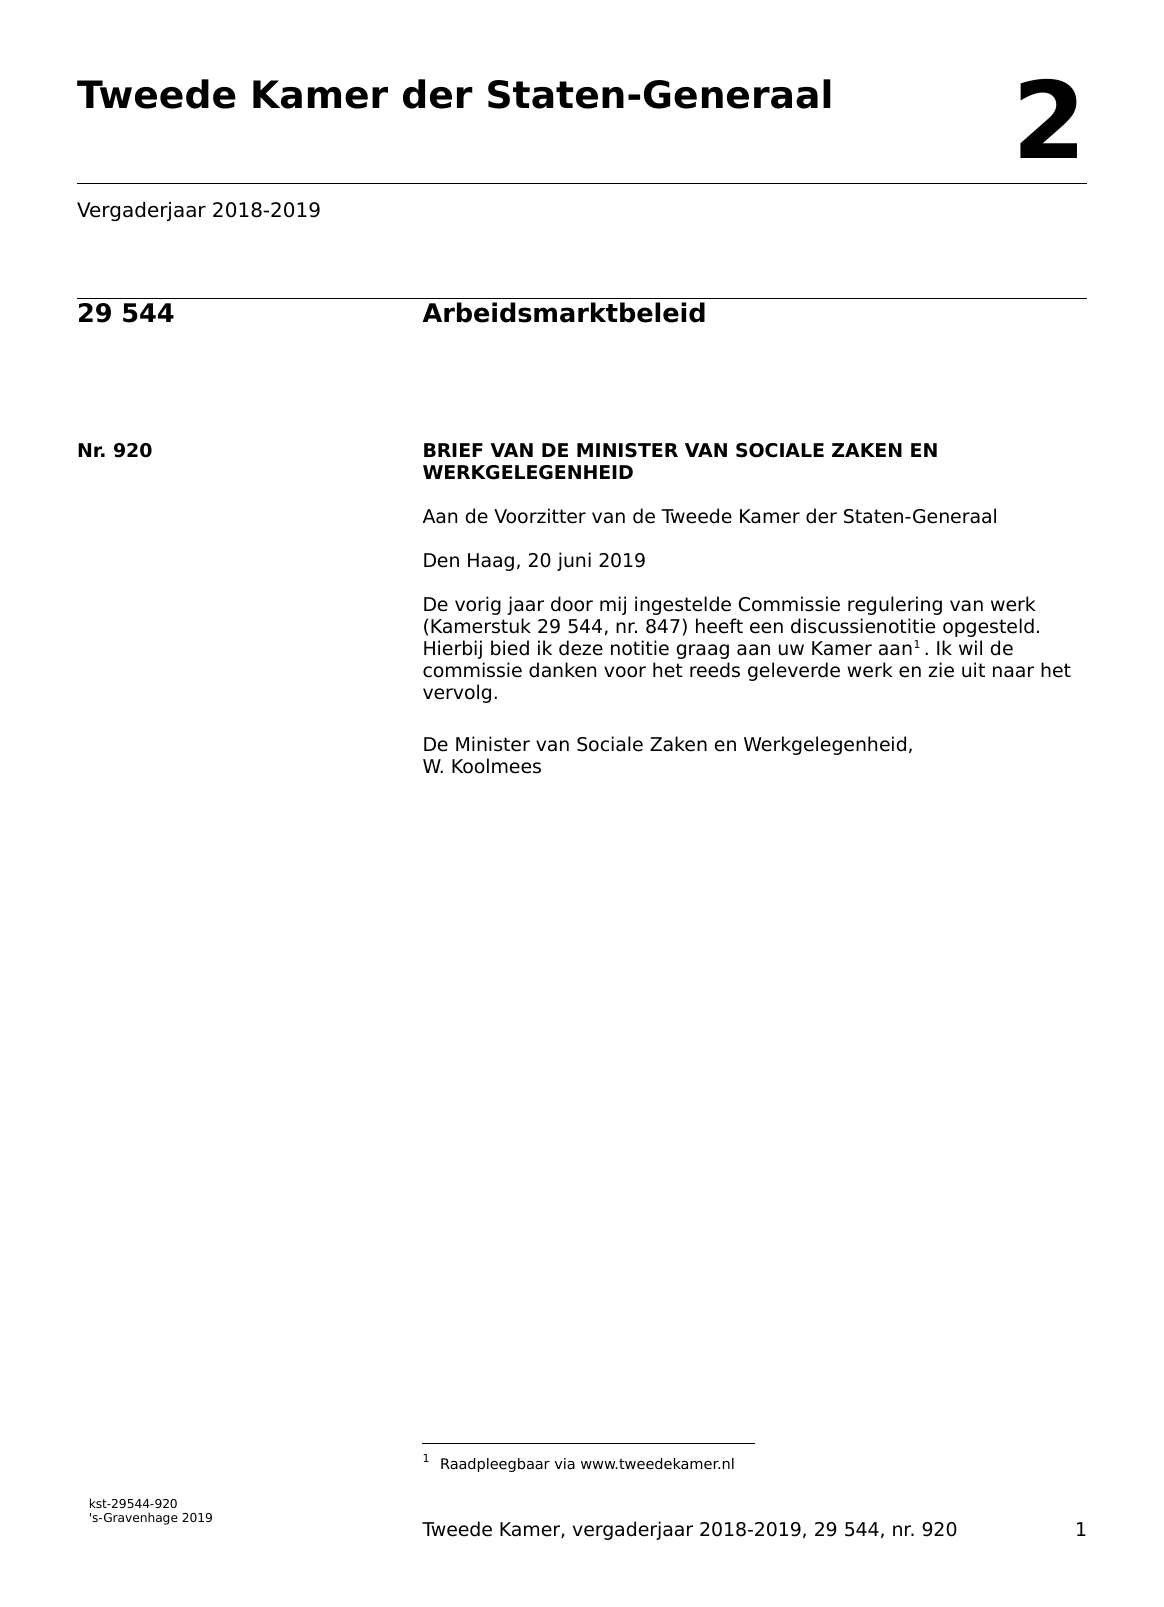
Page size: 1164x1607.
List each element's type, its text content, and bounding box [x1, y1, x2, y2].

table_header Tweede Kamer der Staten-Generaal [77, 59, 886, 183]
text Raadpleegbaar via www.tweedekamer.nl [422, 1452, 1087, 1474]
table_header 2 [886, 59, 1087, 183]
text 's-Gravenhage 2019 [88, 1511, 323, 1525]
subtitle Nr. 920 BRIEF VAN DE MINISTER VAN SOCIALE ZAKEN EN WERKGELEGENHEID [77, 440, 1087, 484]
text De Minister van Sociale Zaken en Werkgelegenheid, W. Koolmees [422, 734, 1087, 778]
text De vorig jaar door mij ingestelde Commissie regulering van werk (Kamerstuk 29 544, nr. 847) heeft een discussienotitie opgesteld. Hierbij bied ik deze notitie graag aan uw Kamer aan. Ik wil de commissie danken voor het reeds geleverde werk en zie uit naar het vervolg. [422, 594, 1087, 704]
text kst-29544-920 [88, 1497, 323, 1511]
text Aan de Voorzitter van de Tweede Kamer der Staten-Generaal [422, 506, 1087, 528]
subtitle 29 544 Arbeidsmarktbeleid [77, 299, 1087, 329]
table_cell Vergaderjaar 2018-2019 [77, 184, 1087, 298]
text Den Haag, 20 juni 2019 [422, 550, 1087, 572]
